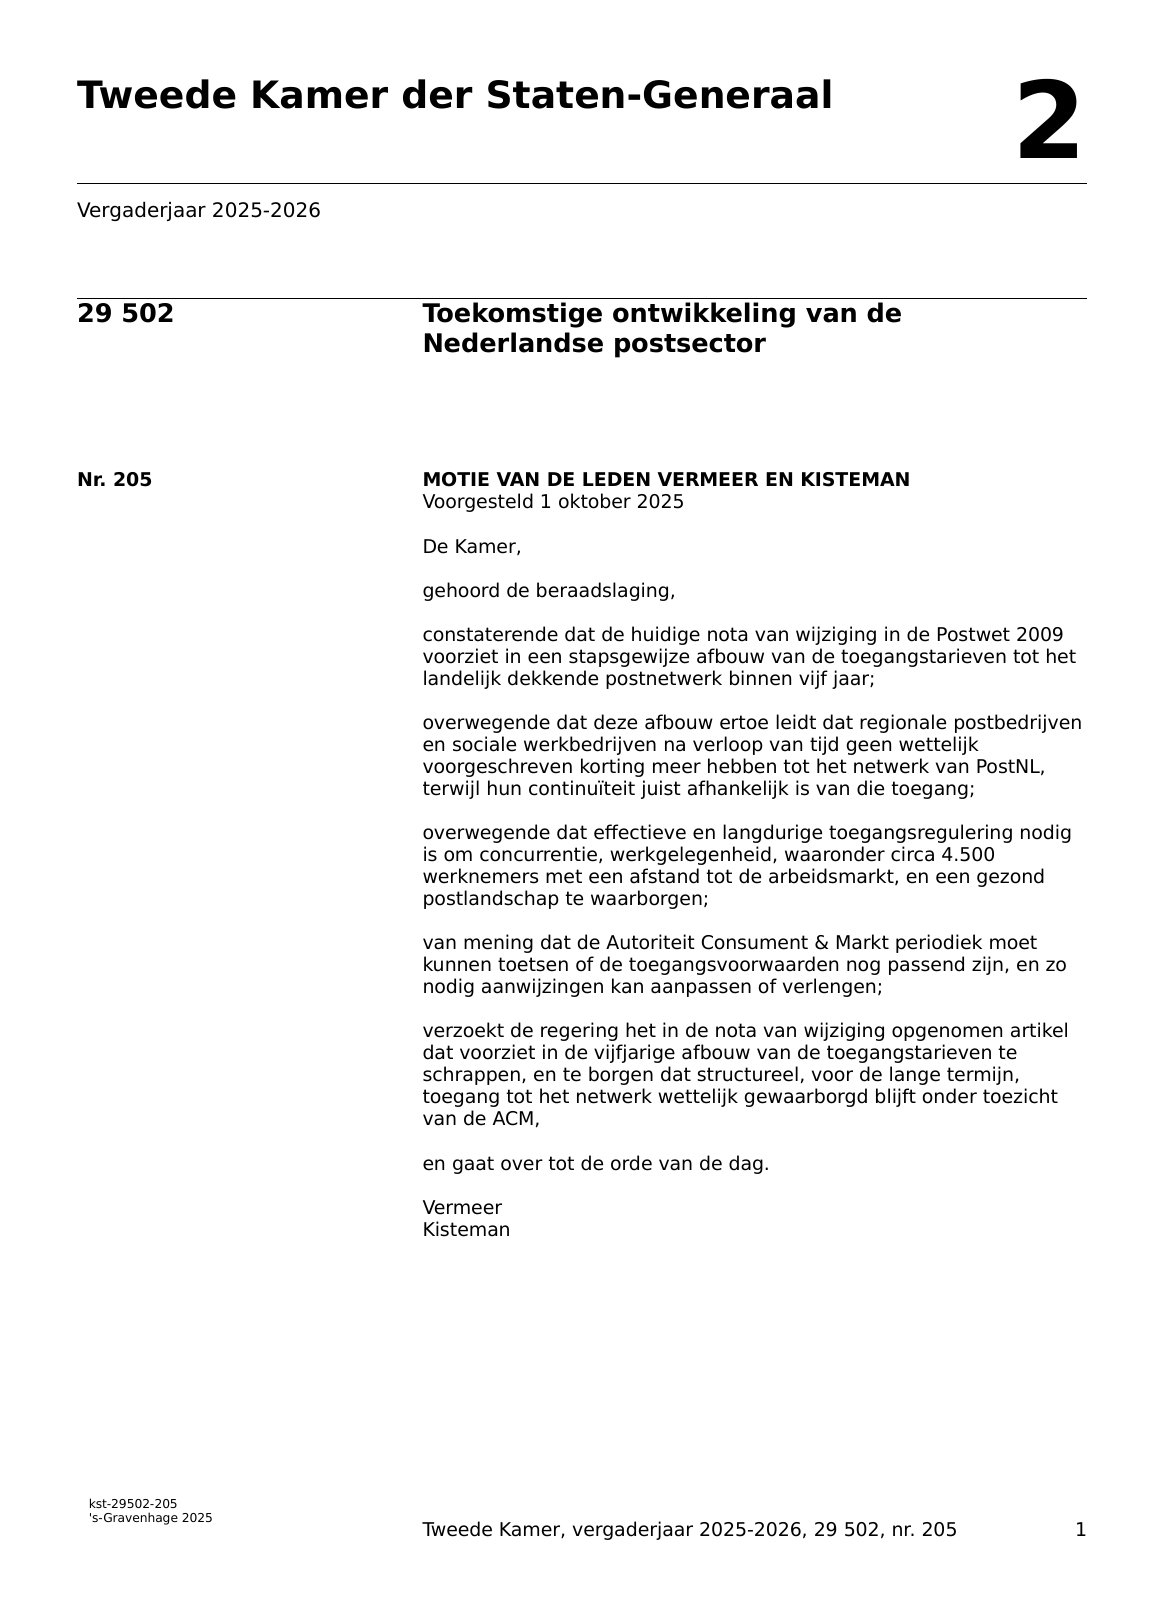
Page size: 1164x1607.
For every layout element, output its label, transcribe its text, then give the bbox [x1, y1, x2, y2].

subtitle Nr. 205 MOTIE VAN DE LEDEN VERMEER EN KISTEMAN [77, 469, 1087, 491]
text verzoekt de regering het in de nota van wijziging opgenomen artikel dat voorziet in de vijfjarige afbouw van de toegangstarieven te schrappen, en te borgen dat structureel, voor de lange termijn, toegang tot het netwerk wettelijk gewaarborgd blijft onder toezicht van de ACM, [422, 1020, 1087, 1130]
text Vermeer [422, 1197, 1087, 1218]
table_cell Vergaderjaar 2025-2026 [77, 184, 1087, 298]
text De Kamer, [422, 536, 1087, 557]
table_header Tweede Kamer der Staten-Generaal [77, 59, 886, 183]
text 's-Gravenhage 2025 [88, 1511, 323, 1525]
text Voorgesteld 1 oktober 2025 [422, 491, 1087, 513]
text overwegende dat effectieve en langdurige toegangsregulering nodig is om concurrentie, werkgelegenheid, waaronder circa 4.500 werknemers met een afstand tot de arbeidsmarkt, en een gezond postlandschap te waarborgen; [422, 822, 1087, 910]
text kst-29502-205 [88, 1497, 323, 1511]
table_header 2 [886, 59, 1087, 183]
text overwegende dat deze afbouw ertoe leidt dat regionale postbedrijven en sociale werkbedrijven na verloop van tijd geen wettelijk voorgeschreven korting meer hebben tot het netwerk van PostNL, terwijl hun continuïteit juist afhankelijk is van die toegang; [422, 712, 1087, 800]
text gehoord de beraadslaging, [422, 580, 1087, 602]
text van mening dat de Autoriteit Consument & Markt periodiek moet kunnen toetsen of de toegangsvoorwaarden nog passend zijn, en zo nodig aanwijzingen kan aanpassen of verlengen; [422, 932, 1087, 998]
text en gaat over tot de orde van de dag. [422, 1152, 1087, 1174]
text Kisteman [422, 1218, 1087, 1241]
subtitle 29 502 Toekomstige ontwikkeling van de Nederlandse postsector [77, 299, 1087, 358]
text constaterende dat de huidige nota van wijziging in de Postwet 2009 voorziet in een stapsgewijze afbouw van de toegangstarieven tot het landelijk dekkende postnetwerk binnen vijf jaar; [422, 624, 1087, 690]
